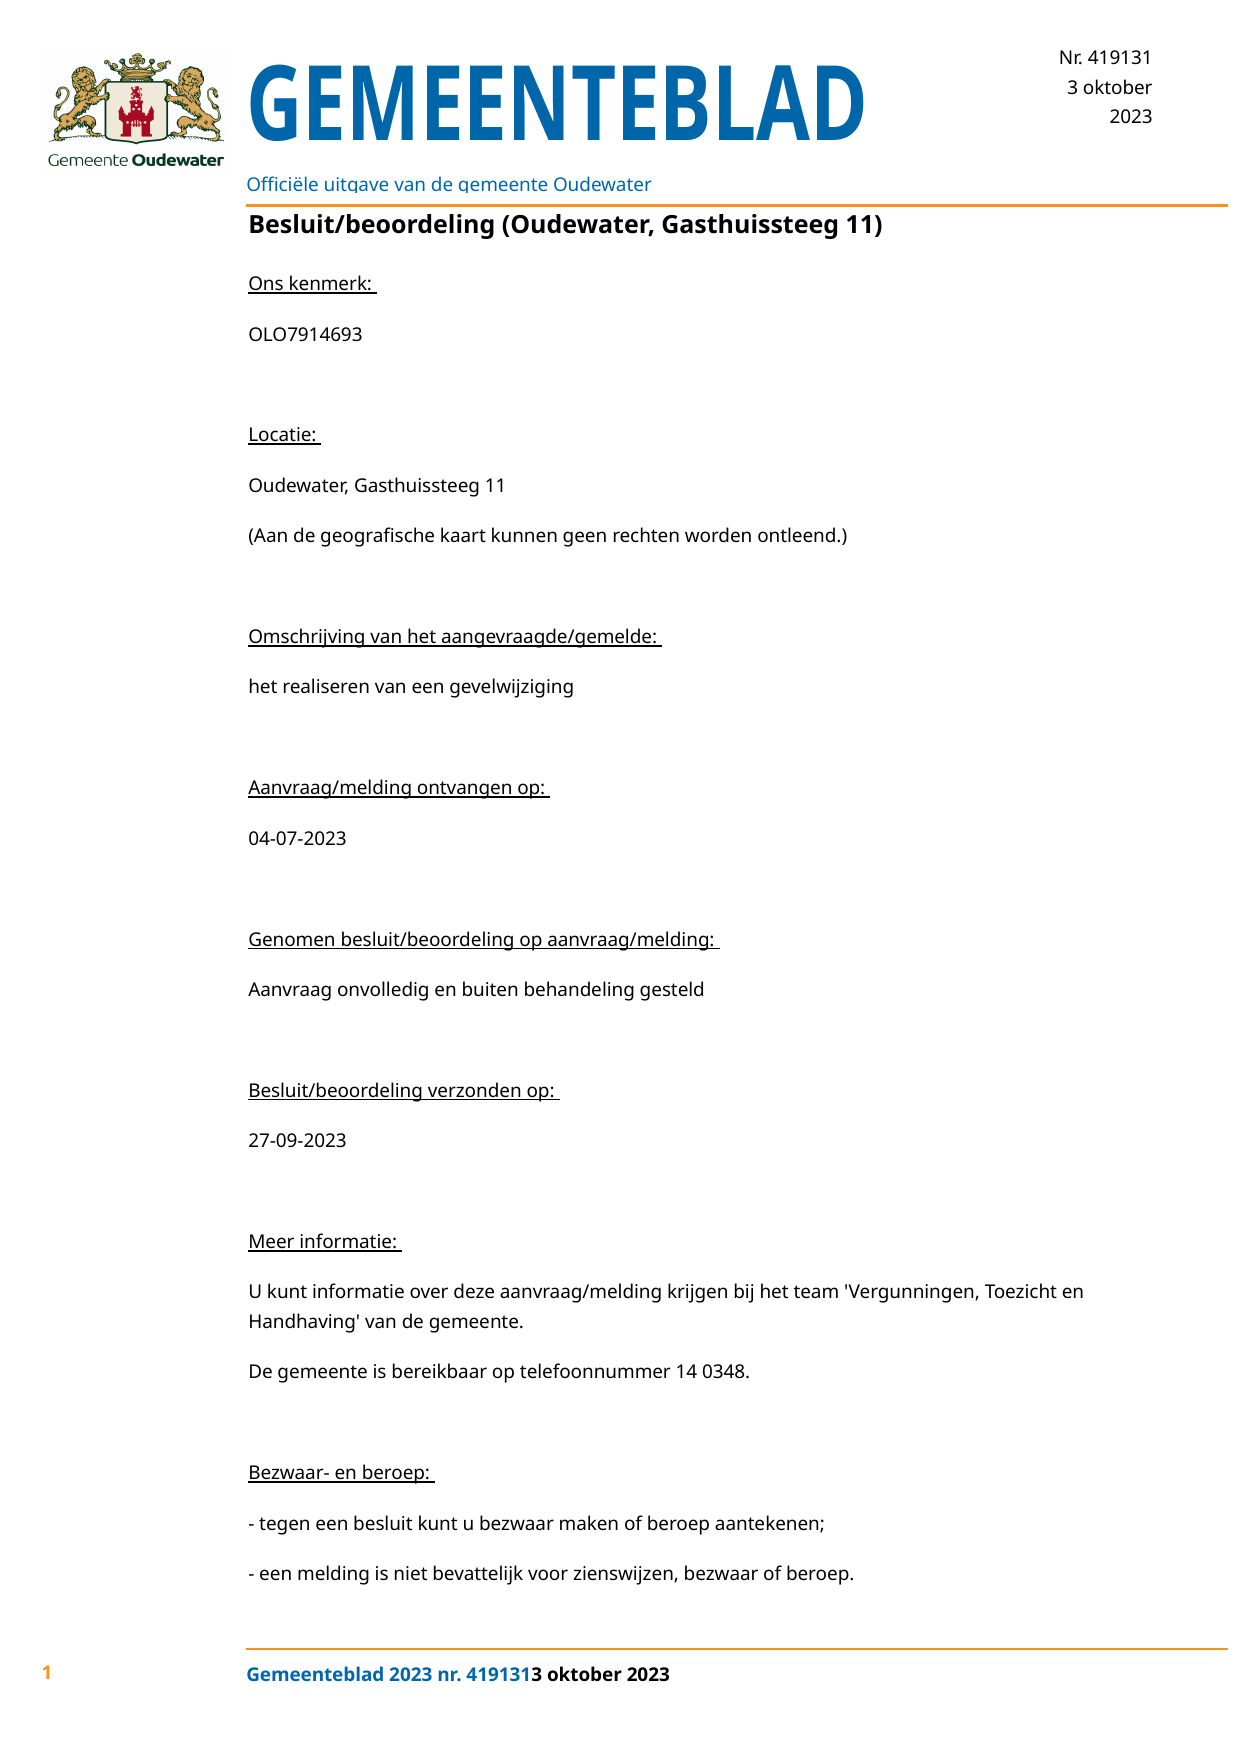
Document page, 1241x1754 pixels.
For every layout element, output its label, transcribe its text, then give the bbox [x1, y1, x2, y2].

text Oudewater, Gasthuissteeg 11 [248, 472, 1152, 498]
text Aanvraag/melding ontvangen op: [248, 774, 1152, 800]
text Bezwaar- en beroep: [248, 1459, 1152, 1485]
text Aanvraag onvolledig en buiten behandeling gesteld [248, 976, 1152, 1002]
text Besluit/beoordeling verzonden op: [248, 1077, 1152, 1103]
text 04-07-2023 [248, 825, 1152, 851]
text U kunt informatie over deze aanvraag/melding krijgen bij het team 'Vergunningen, Toezicht en Handhaving' van de gemeente. [248, 1279, 1152, 1334]
text (Aan de geografische kaart kunnen geen rechten worden ontleend.) [248, 522, 1152, 548]
text OLO7914693 [248, 321, 1152, 346]
text 27-09-2023 [248, 1127, 1152, 1153]
text Meer informatie: [248, 1228, 1152, 1254]
text Ons kenmerk: [248, 270, 1152, 296]
text - een melding is niet bevattelijk voor zienswijzen, bezwaar of beroep. [248, 1560, 1152, 1586]
text het realiseren van een gevelwijziging [248, 674, 1152, 699]
text - tegen een besluit kunt u bezwaar maken of beroep aantekenen; [248, 1510, 1152, 1536]
text Omschrijving van het aangevraagde/gemelde: [248, 623, 1152, 649]
text Besluit/beoordeling (Oudewater, Gasthuissteeg 11) [248, 207, 1152, 241]
text De gemeente is bereikbaar op telefoonnummer 14 0348. [248, 1359, 1152, 1384]
text Genomen besluit/beoordeling op aanvraag/melding: [248, 926, 1152, 951]
text Locatie: [248, 422, 1152, 447]
picture [41, 47, 231, 172]
